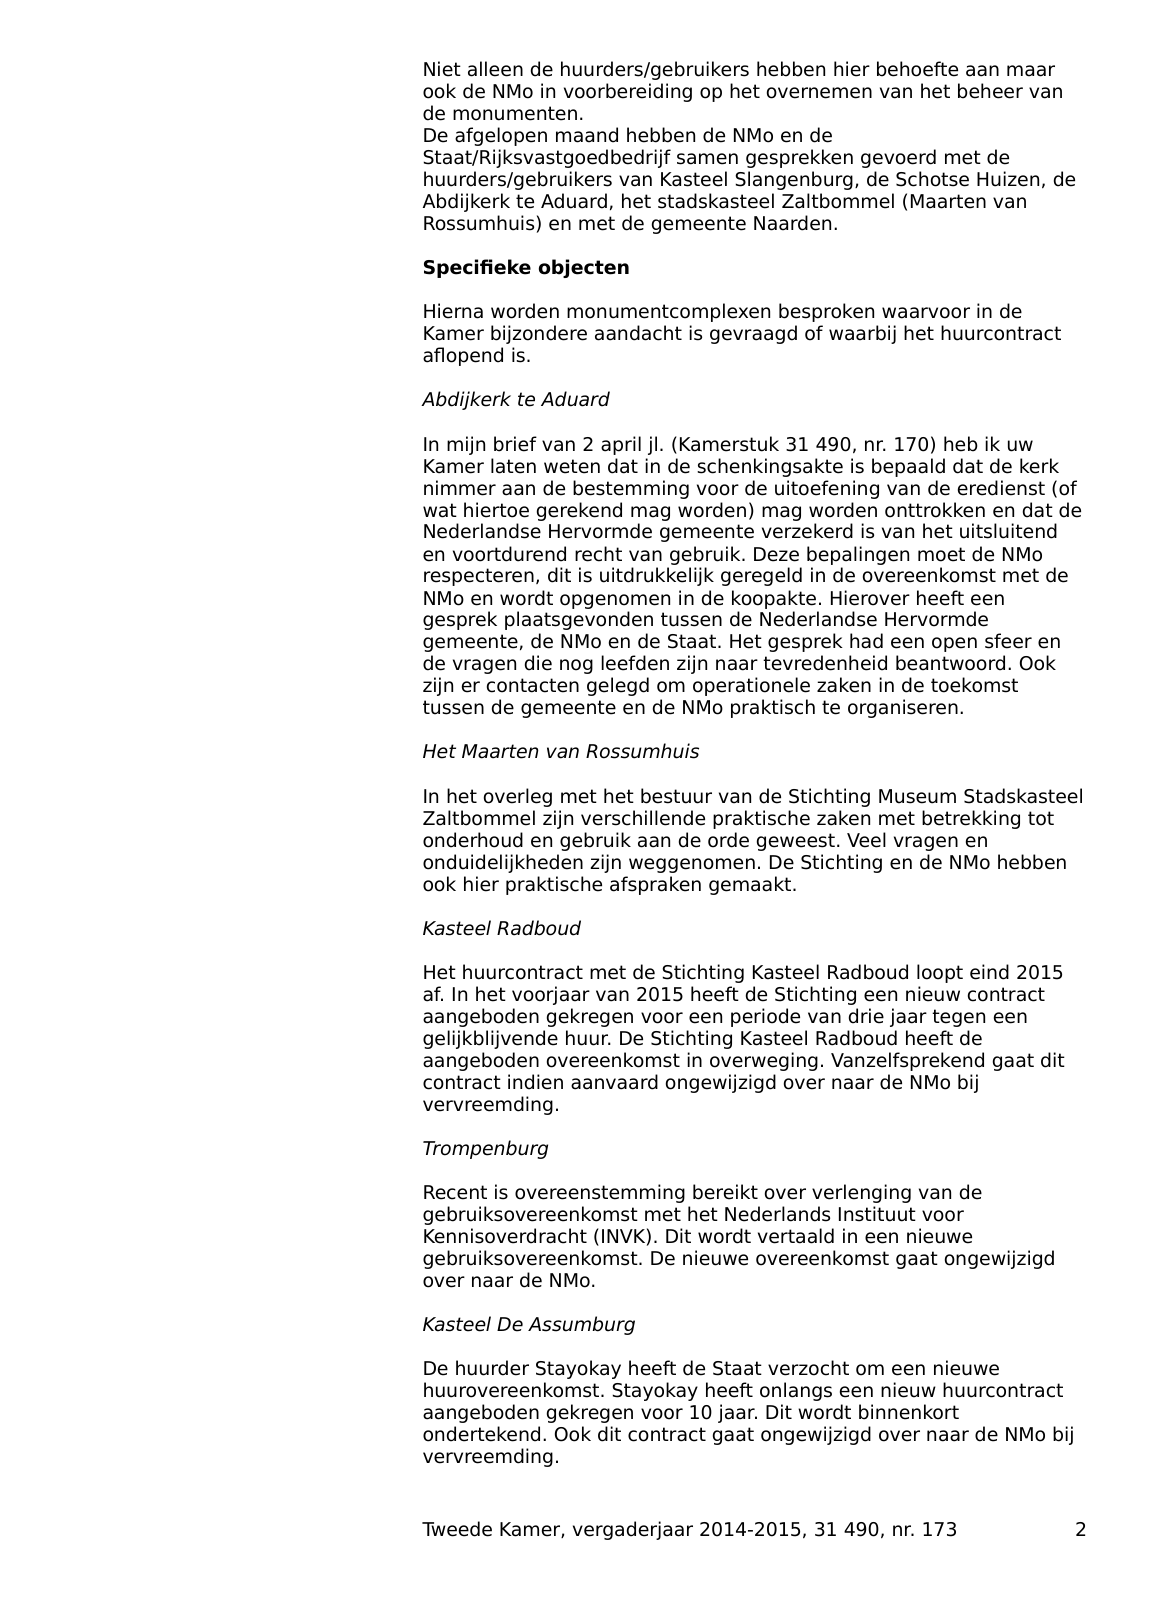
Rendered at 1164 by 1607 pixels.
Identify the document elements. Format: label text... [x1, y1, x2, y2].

text In het overleg met het bestuur van de Stichting Museum Stadskasteel Zaltbommel zijn verschillende praktische zaken met betrekking tot onderhoud en gebruik aan de orde geweest. Veel vragen en onduidelijkheden zijn weggenomen. De Stichting en de NMo hebben ook hier praktische afspraken gemaakt. [422, 786, 1087, 896]
text Hierna worden monumentcomplexen besproken waarvoor in de Kamer bijzondere aandacht is gevraagd of waarbij het huurcontract aflopend is. [422, 301, 1087, 367]
subtitle Het Maarten van Rossumhuis [422, 741, 1087, 763]
subtitle Abdijkerk te Aduard [422, 389, 1087, 411]
subtitle Kasteel Radboud [422, 918, 1087, 940]
subtitle Trompenburg [422, 1138, 1087, 1160]
text Het huurcontract met de Stichting Kasteel Radboud loopt eind 2015 af. In het voorjaar van 2015 heeft de Stichting een nieuw contract aangeboden gekregen voor een periode van drie jaar tegen een gelijkblijvende huur. De Stichting Kasteel Radboud heeft de aangeboden overeenkomst in overweging. Vanzelfsprekend gaat dit contract indien aanvaard ongewijzigd over naar de NMo bij vervreemding. [422, 962, 1087, 1116]
subtitle Kasteel De Assumburg [422, 1314, 1087, 1336]
text Recent is overeenstemming bereikt over verlenging van de gebruiksovereenkomst met het Nederlands Instituut voor Kennisoverdracht (INVK). Dit wordt vertaald in een nieuwe gebruiksovereenkomst. De nieuwe overeenkomst gaat ongewijzigd over naar de NMo. [422, 1182, 1087, 1292]
text In mijn brief van 2 april jl. (Kamerstuk 31 490, nr. 170) heb ik uw Kamer laten weten dat in de schenkingsakte is bepaald dat de kerk nimmer aan de bestemming voor de uitoefening van de eredienst (of wat hiertoe gerekend mag worden) mag worden onttrokken en dat de Nederlandse Hervormde gemeente verzekerd is van het uitsluitend en voortdurend recht van gebruik. Deze bepalingen moet de NMo respecteren, dit is uitdrukkelijk geregeld in de overeenkomst met de NMo en wordt opgenomen in de koopakte. Hierover heeft een gesprek plaatsgevonden tussen de Nederlandse Hervormde gemeente, de NMo en de Staat. Het gesprek had een open sfeer en de vragen die nog leefden zijn naar tevredenheid beantwoord. Ook zijn er contacten gelegd om operationele zaken in de toekomst tussen de gemeente en de NMo praktisch te organiseren. [422, 433, 1087, 719]
subtitle Specifieke objecten [422, 257, 1087, 279]
text De huurder Stayokay heeft de Staat verzocht om een nieuwe huurovereenkomst. Stayokay heeft onlangs een nieuw huurcontract aangeboden gekregen voor 10 jaar. Dit wordt binnenkort ondertekend. Ook dit contract gaat ongewijzigd over naar de NMo bij vervreemding. [422, 1358, 1087, 1468]
text De afgelopen maand hebben de NMo en de Staat/Rijksvastgoedbedrijf samen gesprekken gevoerd met de huurders/gebruikers van Kasteel Slangenburg, de Schotse Huizen, de Abdijkerk te Aduard, het stadskasteel Zaltbommel (Maarten van Rossumhuis) en met de gemeente Naarden. [422, 125, 1087, 235]
text Niet alleen de huurders/gebruikers hebben hier behoefte aan maar ook de NMo in voorbereiding op het overnemen van het beheer van de monumenten. [422, 59, 1087, 125]
